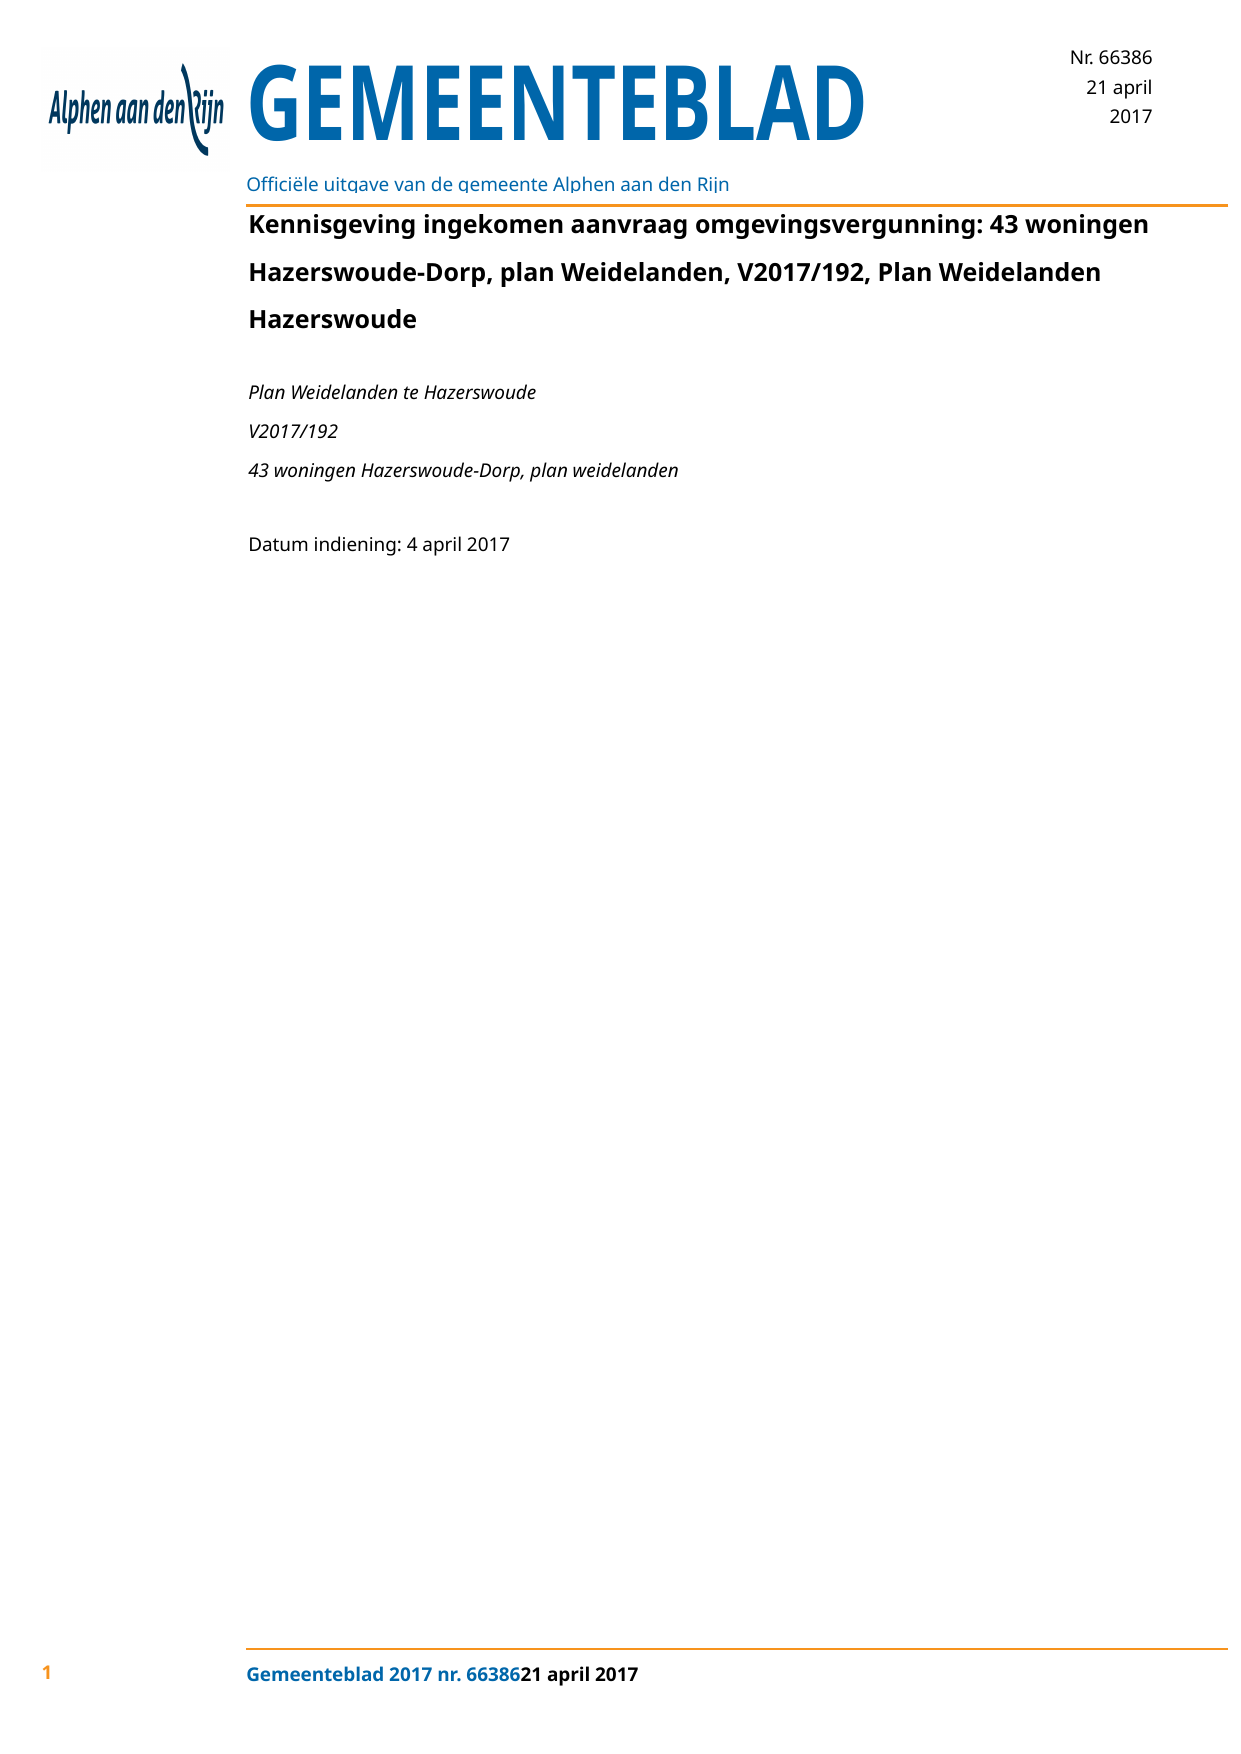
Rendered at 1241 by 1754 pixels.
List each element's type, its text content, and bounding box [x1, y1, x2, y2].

text Datum indiening: 4 april 2017 [248, 531, 1152, 557]
picture [41, 47, 231, 172]
text Kennisgeving ingekomen aanvraag omgevingsvergunning: 43 woningen Hazerswoude-Dorp, plan Weidelanden, V2017/192, Plan Weidelanden Hazerswoude [248, 207, 1152, 336]
text 43 woningen Hazerswoude-Dorp, plan weidelanden [248, 458, 1152, 483]
text V2017/192 [248, 418, 1152, 444]
text Plan Weidelanden te Hazerswoude [248, 379, 1152, 405]
